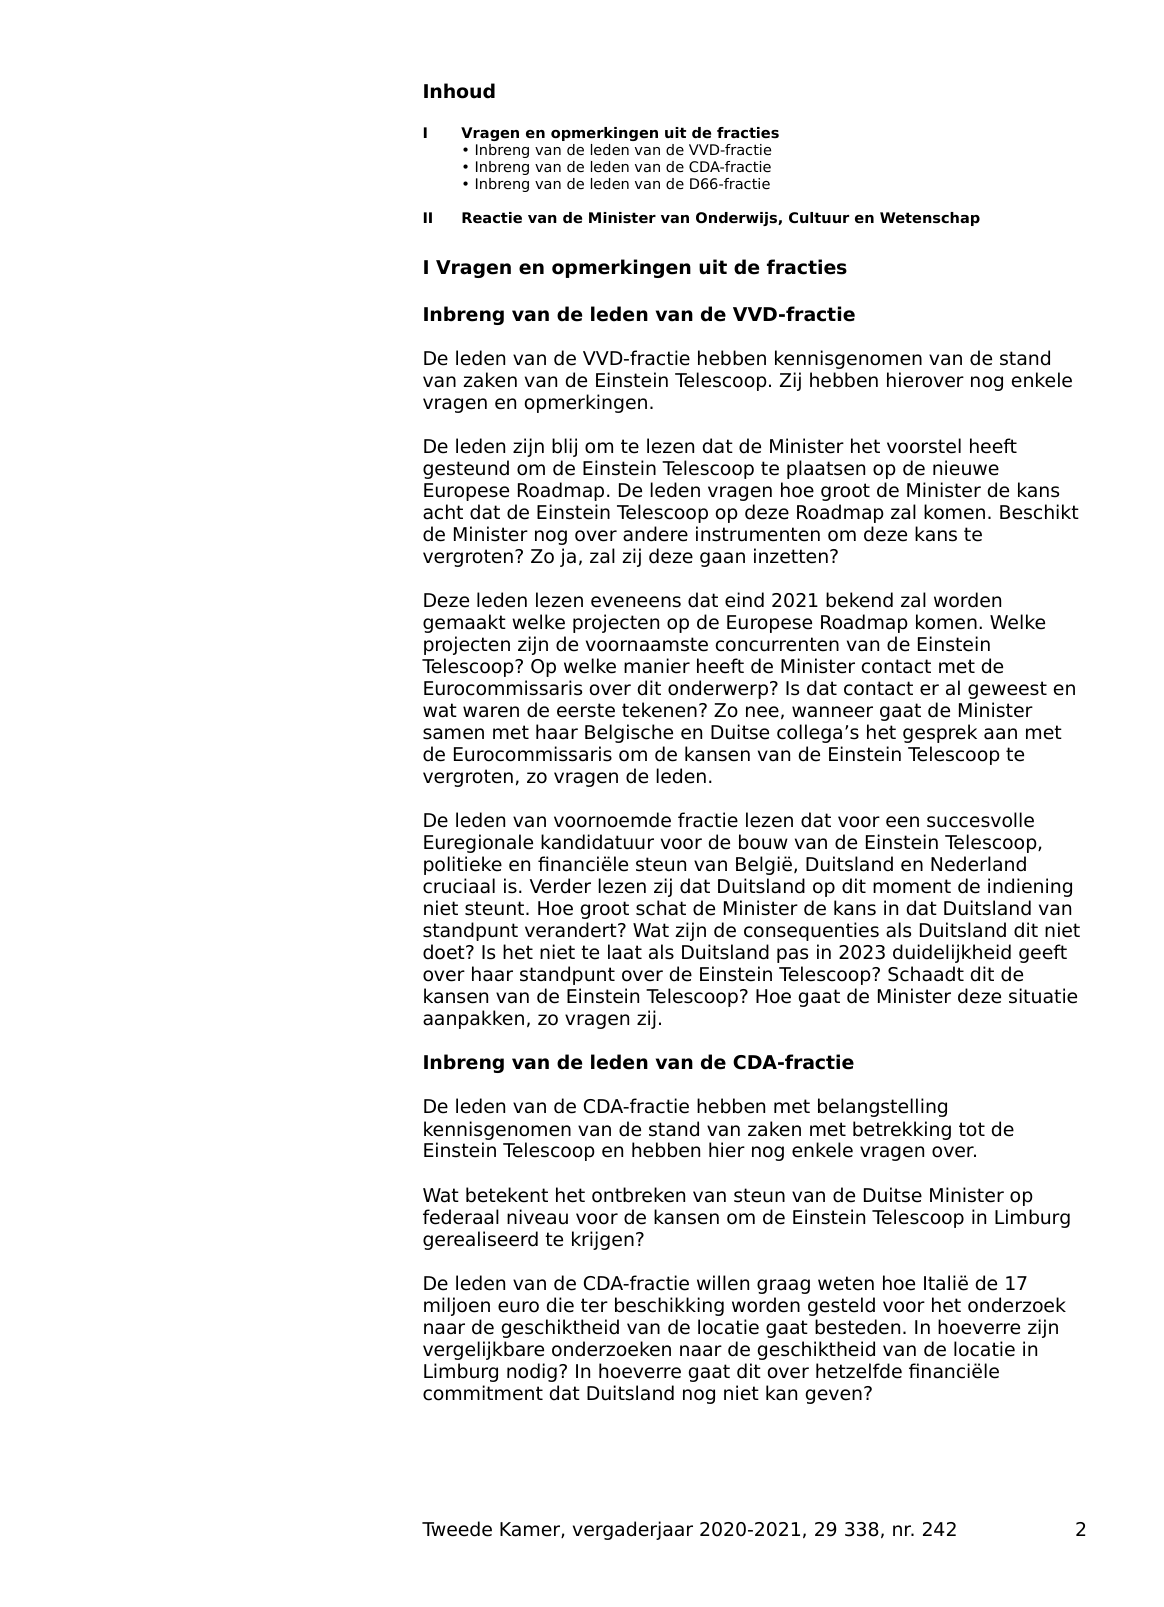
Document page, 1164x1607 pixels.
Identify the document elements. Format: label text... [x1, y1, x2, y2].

table_header I [422, 125, 455, 142]
subtitle Inbreng van de leden van de CDA-fractie [422, 1052, 1087, 1074]
text De leden van de CDA-fractie hebben met belangstelling kennisgenomen van de stand van zaken met betrekking tot de Einstein Telescoop en hebben hier nog enkele vragen over. [422, 1096, 1087, 1162]
table_header Vragen en opmerkingen uit de fracties [455, 125, 1087, 142]
table_cell [422, 176, 455, 193]
text Wat betekent het ontbreken van steun van de Duitse Minister op federaal niveau voor de kansen om de Einstein Telescoop in Limburg gerealiseerd te krijgen? [422, 1184, 1087, 1251]
table_cell • Inbreng van de leden van de VVD-fractie [455, 142, 1087, 159]
table_cell Reactie van de Minister van Onderwijs, Cultuur en Wetenschap [455, 210, 1087, 227]
table_cell [455, 193, 1087, 210]
table_cell [422, 193, 455, 210]
text De leden zijn blij om te lezen dat de Minister het voorstel heeft gesteund om de Einstein Telescoop te plaatsen op de nieuwe Europese Roadmap. De leden vragen hoe groot de Minister de kans acht dat de Einstein Telescoop op deze Roadmap zal komen. Beschikt de Minister nog over andere instrumenten om deze kans te vergroten? Zo ja, zal zij deze gaan inzetten? [422, 436, 1087, 568]
table_cell • Inbreng van de leden van de CDA-fractie [455, 159, 1087, 176]
table_cell [422, 159, 455, 176]
subtitle Inbreng van de leden van de VVD-fractie [422, 304, 1087, 326]
subtitle I Vragen en opmerkingen uit de fracties [422, 257, 1087, 279]
text De leden van de VVD-fractie hebben kennisgenomen van de stand van zaken van de Einstein Telescoop. Zij hebben hierover nog enkele vragen en opmerkingen. [422, 348, 1087, 414]
table_cell [422, 142, 455, 159]
table_cell • Inbreng van de leden van de D66-fractie [455, 176, 1087, 193]
text De leden van de CDA-fractie willen graag weten hoe Italië de 17 miljoen euro die ter beschikking worden gesteld voor het onderzoek naar de geschiktheid van de locatie gaat besteden. In hoeverre zijn vergelijkbare onderzoeken naar de geschiktheid van de locatie in Limburg nodig? In hoeverre gaat dit over hetzelfde financiële commitment dat Duitsland nog niet kan geven? [422, 1273, 1087, 1404]
subtitle Inhoud [422, 81, 1087, 103]
text De leden van voornoemde fractie lezen dat voor een succesvolle Euregionale kandidatuur voor de bouw van de Einstein Telescoop, politieke en financiële steun van België, Duitsland en Nederland cruciaal is. Verder lezen zij dat Duitsland op dit moment de indiening niet steunt. Hoe groot schat de Minister de kans in dat Duitsland van standpunt verandert? Wat zijn de consequenties als Duitsland dit niet doet? Is het niet te laat als Duitsland pas in 2023 duidelijkheid geeft over haar standpunt over de Einstein Telescoop? Schaadt dit de kansen van de Einstein Telescoop? Hoe gaat de Minister deze situatie aanpakken, zo vragen zij. [422, 810, 1087, 1030]
text Deze leden lezen eveneens dat eind 2021 bekend zal worden gemaakt welke projecten op de Europese Roadmap komen. Welke projecten zijn de voornaamste concurrenten van de Einstein Telescoop? Op welke manier heeft de Minister contact met de Eurocommissaris over dit onderwerp? Is dat contact er al geweest en wat waren de eerste tekenen? Zo nee, wanneer gaat de Minister samen met haar Belgische en Duitse collega’s het gesprek aan met de Eurocommissaris om de kansen van de Einstein Telescoop te vergroten, zo vragen de leden. [422, 590, 1087, 788]
table_cell II [422, 210, 455, 227]
